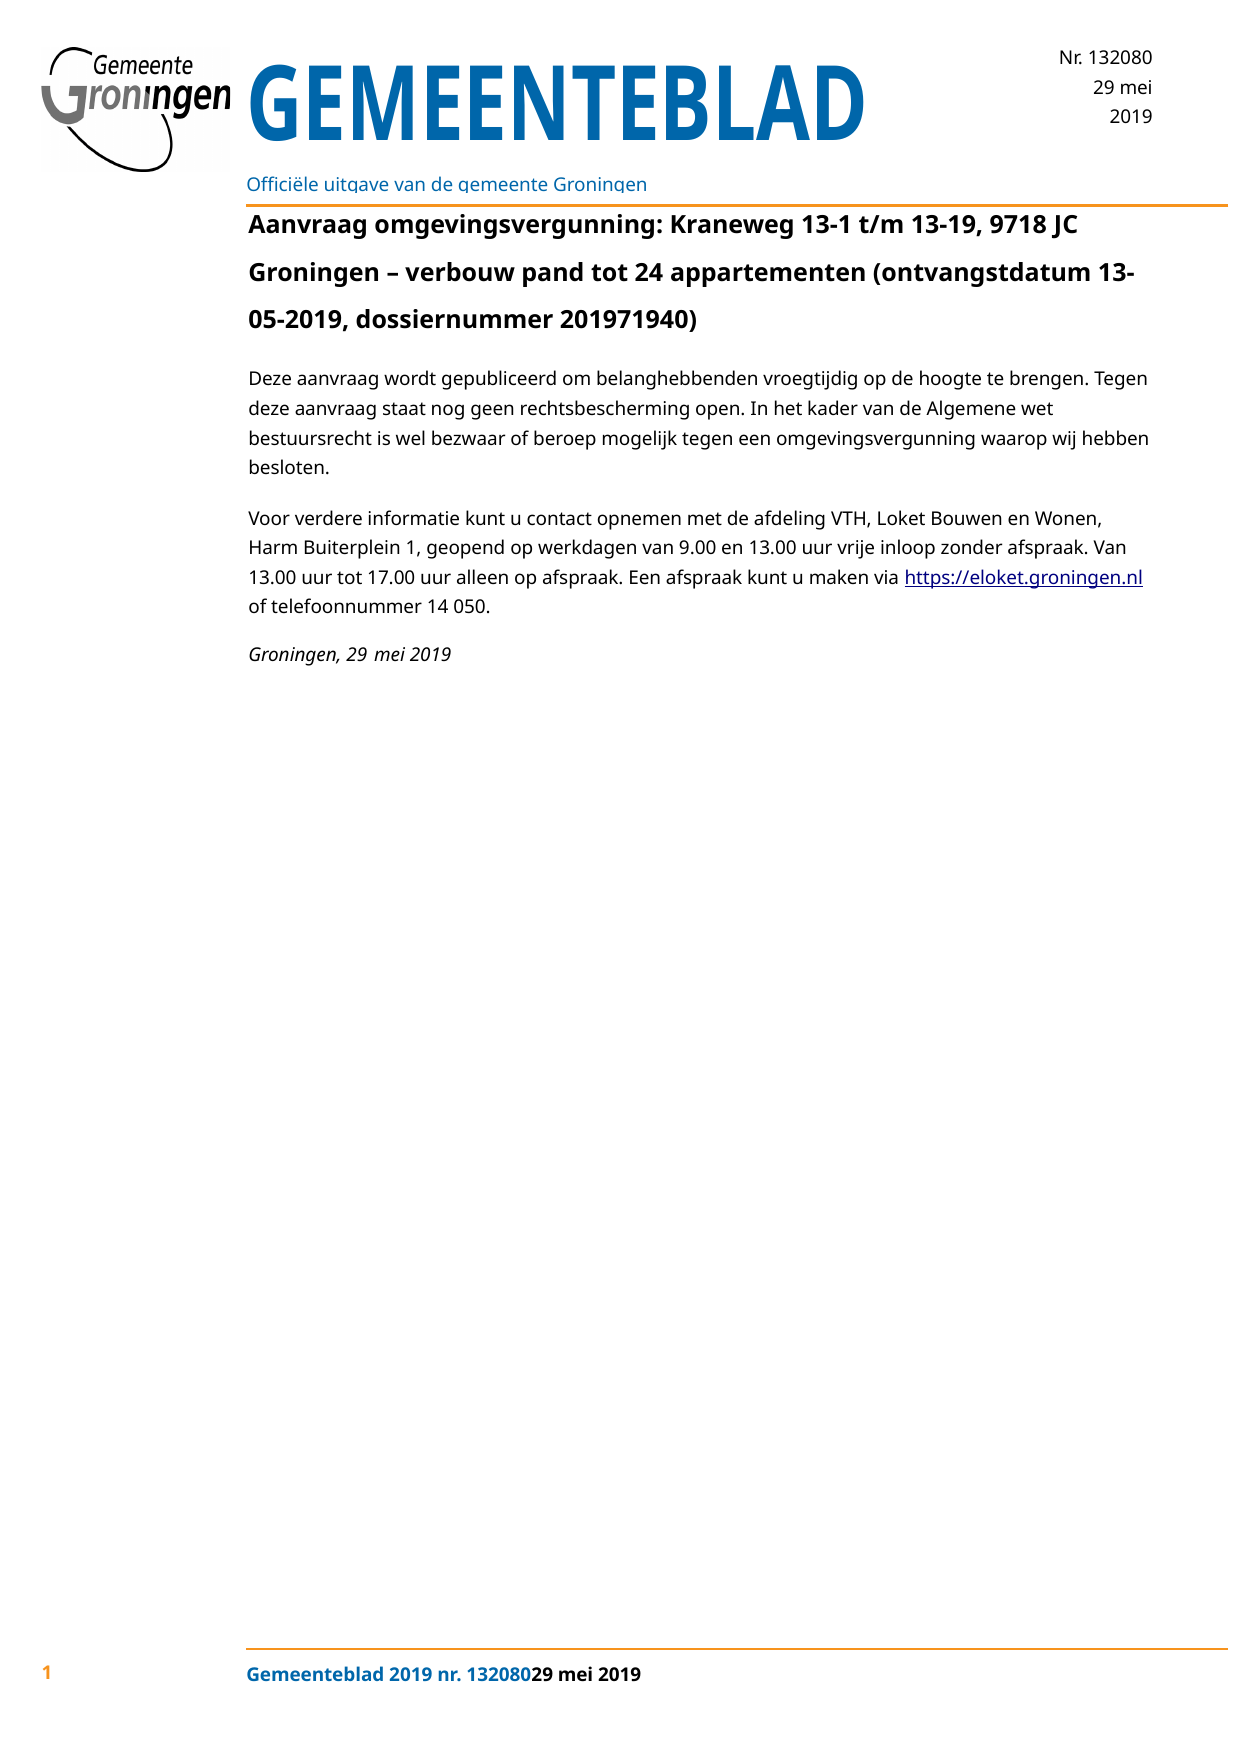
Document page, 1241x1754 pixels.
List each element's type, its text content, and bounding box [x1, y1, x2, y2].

text Voor verdere informatie kunt u contact opnemen met de afdeling VTH, Loket Bouwen en Wonen, Harm Buiterplein 1, geopend op werkdagen van 9.00 en 13.00 uur vrije inloop zonder afspraak. Van 13.00 uur tot 17.00 uur alleen op afspraak. Een afspraak kunt u maken via https://eloket.groningen.nl of telefoonnummer 14 050. [248, 505, 1152, 619]
text Aanvraag omgevingsvergunning: Kraneweg 13-1 t/m 13-19, 9718 JC Groningen – verbouw pand tot 24 appartementen (ontvangstdatum 13-05-2019, dossiernummer 201971940) [248, 207, 1152, 336]
text Groningen, 29 mei 2019 [248, 641, 1152, 667]
text Deze aanvraag wordt gepubliceerd om belanghebbenden vroegtijdig op de hoogte te brengen. Tegen deze aanvraag staat nog geen rechtsbescherming open. In het kader van de Algemene wet bestuursrecht is wel bezwaar of beroep mogelijk tegen een omgevingsvergunning waarop wij hebben besloten. [248, 366, 1152, 480]
picture [41, 47, 231, 172]
